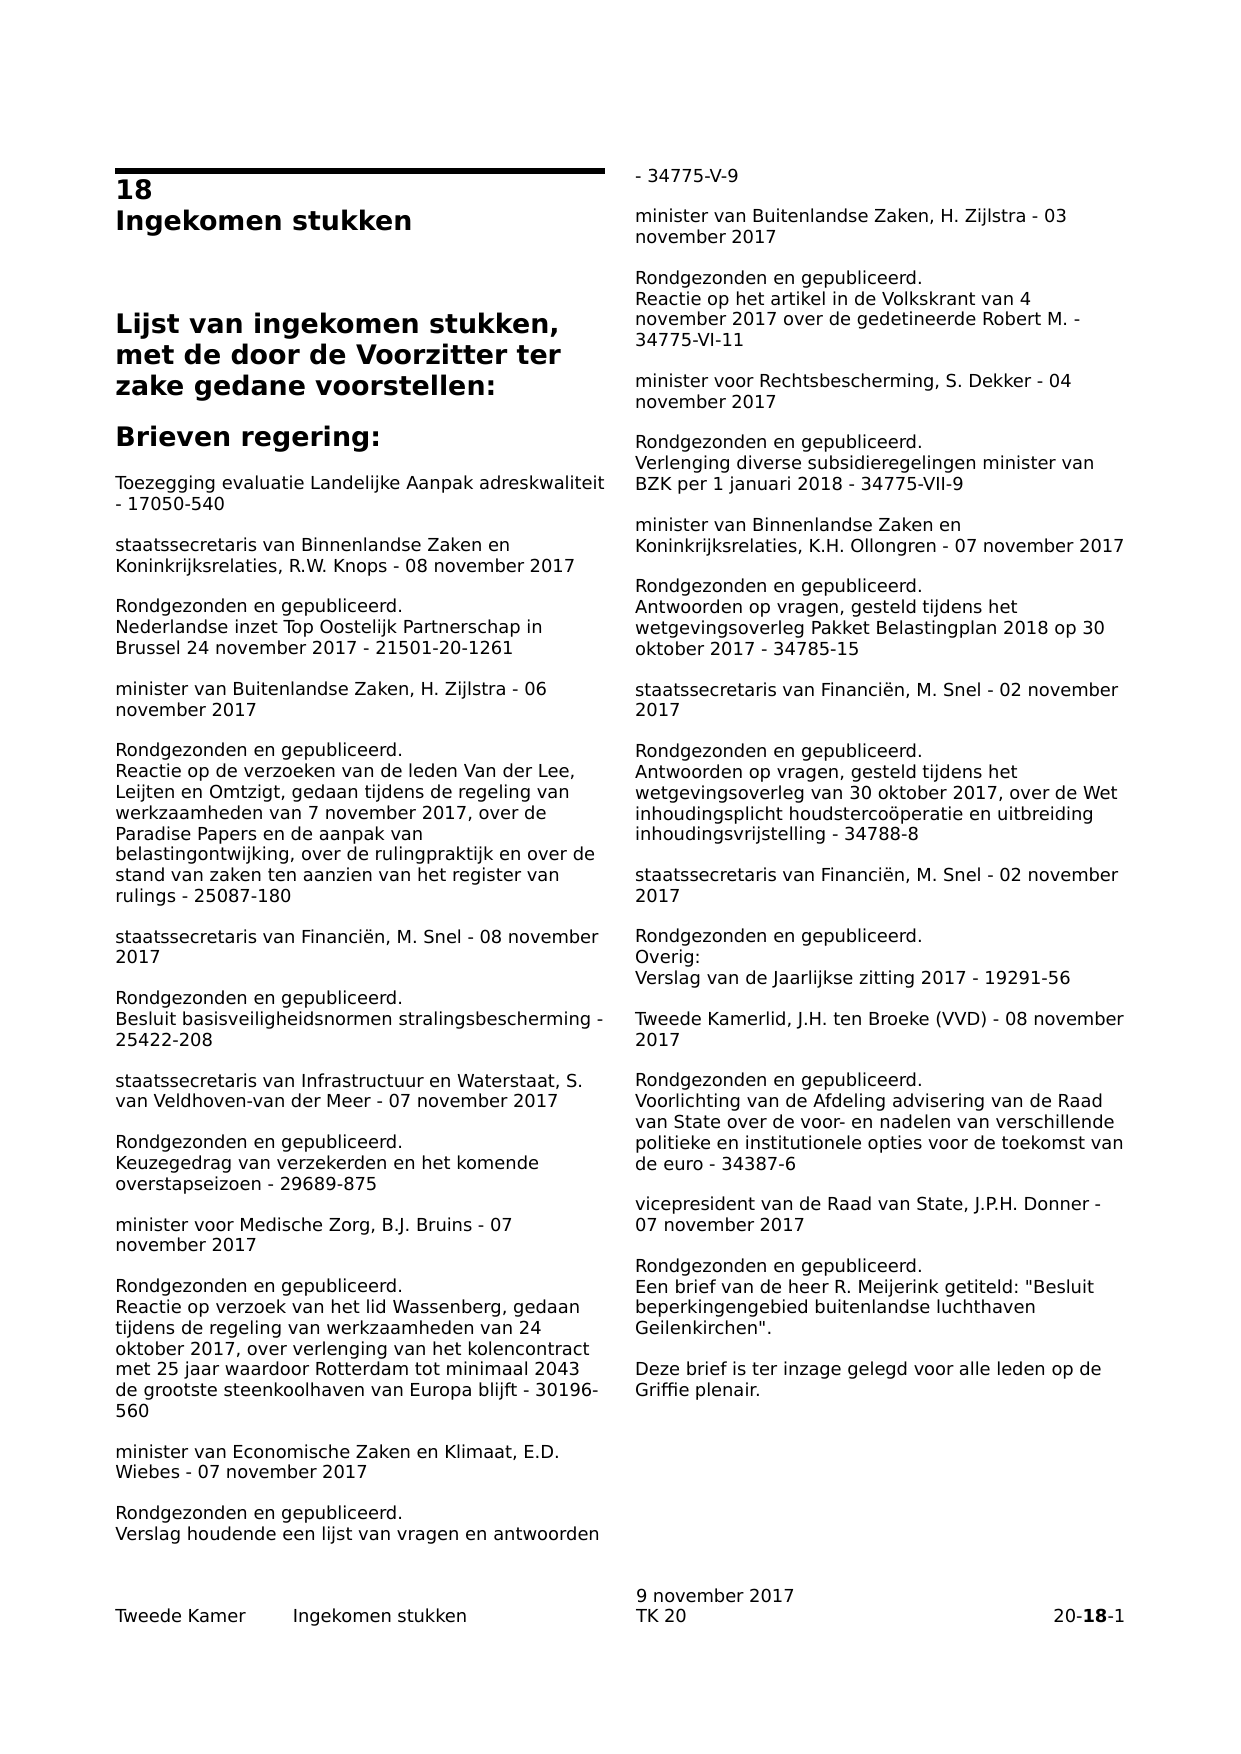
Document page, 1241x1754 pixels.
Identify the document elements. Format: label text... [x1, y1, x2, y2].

text Rondgezonden en gepubliceerd. [115, 1132, 605, 1153]
text Reactie op het artikel in de Volkskrant van 4 november 2017 over de gedetineerde Robert M. - 34775-VI-11 [635, 288, 1125, 351]
text Rondgezonden en gepubliceerd. [115, 596, 605, 617]
text Rondgezonden en gepubliceerd. [635, 1070, 1125, 1091]
text staatssecretaris van Financiën, M. Snel - 02 november 2017 [635, 865, 1125, 906]
text Voorlichting van de Afdeling advisering van de Raad van State over de voor- en nadelen van verschillende politieke en institutionele opties voor de toekomst van de euro - 34387-6 [635, 1091, 1125, 1174]
text Rondgezonden en gepubliceerd. [115, 740, 605, 761]
text Rondgezonden en gepubliceerd. [115, 1503, 605, 1524]
text vicepresident van de Raad van State, J.P.H. Donner - 07 november 2017 [635, 1194, 1125, 1236]
text staatssecretaris van Infrastructuur en Waterstaat, S. van Veldhoven-van der Meer - 07 november 2017 [115, 1071, 605, 1112]
text minister van Buitenlandse Zaken, H. Zijlstra - 03 november 2017 [635, 206, 1125, 248]
text staatssecretaris van Financiën, M. Snel - 08 november 2017 [115, 927, 605, 968]
title 18 Ingekomen stukken [115, 174, 605, 237]
text minister voor Medische Zorg, B.J. Bruins - 07 november 2017 [115, 1214, 605, 1256]
title Brieven regering: [115, 422, 605, 453]
text minister voor Rechtsbescherming, S. Dekker - 04 november 2017 [635, 371, 1125, 412]
text minister van Economische Zaken en Klimaat, E.D. Wiebes - 07 november 2017 [115, 1442, 605, 1483]
text Reactie op verzoek van het lid Wassenberg, gedaan tijdens de regeling van werkzaamheden van 24 oktober 2017, over verlenging van het kolencontract met 25 jaar waardoor Rotterdam tot minimaal 2043 de grootste steenkoolhaven van Europa blijft - 30196-560 [115, 1297, 605, 1422]
text Rondgezonden en gepubliceerd. [635, 741, 1125, 762]
text Rondgezonden en gepubliceerd. [635, 576, 1125, 597]
text Rondgezonden en gepubliceerd. [635, 268, 1125, 288]
text Rondgezonden en gepubliceerd. [635, 1256, 1125, 1276]
text Overig: [635, 947, 1125, 968]
text minister van Binnenlandse Zaken en Koninkrijksrelaties, K.H. Ollongren - 07 november 2017 [635, 515, 1125, 556]
text staatssecretaris van Binnenlandse Zaken en Koninkrijksrelaties, R.W. Knops - 08 november 2017 [115, 535, 605, 576]
text Deze brief is ter inzage gelegd voor alle leden op de Griffie plenair. [635, 1359, 1125, 1400]
text staatssecretaris van Financiën, M. Snel - 02 november 2017 [635, 679, 1125, 721]
text Keuzegedrag van verzekerden en het komende overstapseizoen - 29689-875 [115, 1153, 605, 1194]
text Rondgezonden en gepubliceerd. [635, 432, 1125, 453]
text Rondgezonden en gepubliceerd. [635, 926, 1125, 947]
text Nederlandse inzet Top Oostelijk Partnerschap in Brussel 24 november 2017 - 21501-20-1261 [115, 617, 605, 659]
text - 34775-V-9 [635, 165, 1125, 186]
text Rondgezonden en gepubliceerd. [115, 1276, 605, 1297]
text minister van Buitenlandse Zaken, H. Zijlstra - 06 november 2017 [115, 679, 605, 720]
text Verslag van de Jaarlijkse zitting 2017 - 19291-56 [635, 968, 1125, 989]
text Antwoorden op vragen, gesteld tijdens het wetgevingsoverleg van 30 oktober 2017, over de Wet inhoudingsplicht houdstercoöperatie en uitbreiding inhoudingsvrijstelling - 34788-8 [635, 762, 1125, 845]
text Toezegging evaluatie Landelijke Aanpak adreskwaliteit - 17050-540 [115, 473, 605, 515]
text Verlenging diverse subsidieregelingen minister van BZK per 1 januari 2018 - 34775-VII-9 [635, 453, 1125, 495]
text Verslag houdende een lijst van vragen en antwoorden [115, 1524, 605, 1544]
text Een brief van de heer R. Meijerink getiteld: "Besluit beperkingengebied buitenlandse luchthaven Geilenkirchen". [635, 1276, 1125, 1339]
text Antwoorden op vragen, gesteld tijdens het wetgevingsoverleg Pakket Belastingplan 2018 op 30 oktober 2017 - 34785-15 [635, 597, 1125, 659]
text Rondgezonden en gepubliceerd. [115, 988, 605, 1009]
text Reactie op de verzoeken van de leden Van der Lee, Leijten en Omtzigt, gedaan tijdens de regeling van werkzaamheden van 7 november 2017, over de Paradise Papers en de aanpak van belastingontwijking, over de rulingpraktijk en over de stand van zaken ten aanzien van het register van rulings - 25087-180 [115, 761, 605, 907]
text Tweede Kamerlid, J.H. ten Broeke (VVD) - 08 november 2017 [635, 1009, 1125, 1050]
text Besluit basisveiligheidsnormen stralingsbescherming - 25422-208 [115, 1009, 605, 1051]
title Lijst van ingekomen stukken, met de door de Voorzitter ter zake gedane voorstellen: [115, 308, 605, 402]
